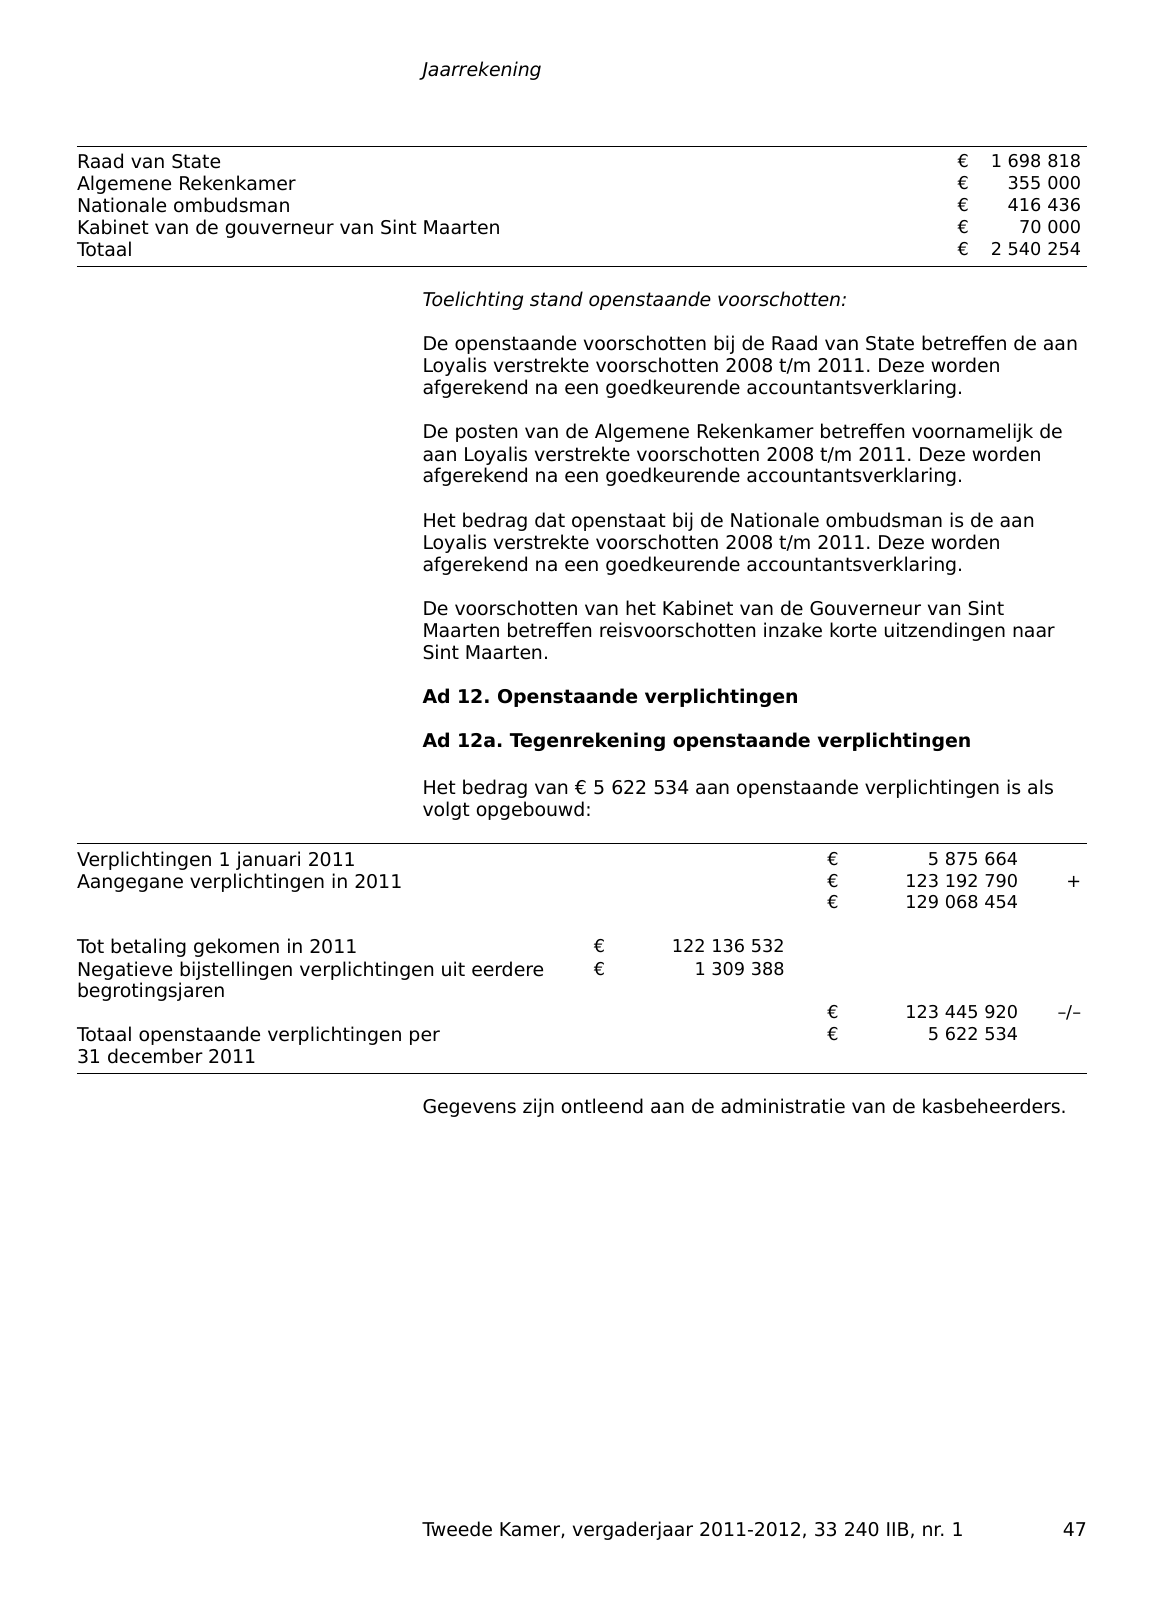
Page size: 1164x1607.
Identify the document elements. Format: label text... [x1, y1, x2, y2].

text De posten van de Algemene Rekenkamer betreffen voornamelijk de aan Loyalis verstrekte voorschotten 2008 t/m 2011. Deze worden afgerekend na een goedkeurende accountantsverklaring. [422, 421, 1087, 487]
table_cell [1024, 1024, 1087, 1073]
table_cell [557, 915, 611, 936]
table_cell [1024, 893, 1087, 914]
table_header [1024, 844, 1087, 871]
table_cell + [1024, 871, 1087, 892]
table_cell [611, 1003, 790, 1024]
table_cell 1 698 818 [974, 147, 1087, 173]
table_cell [790, 936, 844, 958]
table_cell 123 192 790 [844, 871, 1024, 892]
table_cell 2 540 254 [974, 239, 1087, 266]
table_cell € [930, 239, 974, 266]
text Gegevens zijn ontleend aan de administratie van de kasbeheerders. [422, 1096, 1087, 1118]
table_header Overzicht afgerekende voorschotten in 2011: [77, 130, 1087, 146]
table_header [611, 844, 790, 871]
table_cell [77, 893, 557, 914]
table_cell 1 309 388 [611, 959, 790, 1002]
table_cell [844, 959, 1024, 1002]
table_cell € [790, 1024, 844, 1073]
table_cell 123 445 920 [844, 1003, 1024, 1024]
table_cell € [790, 893, 844, 914]
subtitle Ad 12. Openstaande verplichtingen [422, 686, 1087, 708]
table_cell 416 436 [974, 195, 1087, 217]
table_cell € [790, 1003, 844, 1024]
table_cell [557, 1003, 611, 1024]
table_cell [77, 1003, 557, 1024]
text De openstaande voorschotten bij de Raad van State betreffen de aan Loyalis verstrekte voorschotten 2008 t/m 2011. Deze worden afgerekend na een goedkeurende accountantsverklaring. [422, 333, 1087, 399]
table_cell Negatieve bijstellingen verplichtingen uit eerdere begrotingsjaren [77, 959, 557, 1002]
subtitle Ad 12a. Tegenrekening openstaande verplichtingen [422, 730, 1087, 752]
table_cell € [930, 173, 974, 195]
table_cell 129 068 454 [844, 893, 1024, 914]
table_cell [611, 915, 790, 936]
table_cell € [930, 195, 974, 217]
table_cell [1024, 959, 1087, 1002]
table_cell [790, 959, 844, 1002]
table_cell Algemene Rekenkamer [77, 173, 929, 195]
table_cell € [557, 936, 611, 958]
table_cell [611, 893, 790, 914]
table_cell Totaal openstaande verplichtingen per 31 december 2011 [77, 1024, 557, 1073]
table_cell 122 136 532 [611, 936, 790, 958]
table_header 5 875 664 [844, 844, 1024, 871]
table_cell Nationale ombudsman [77, 195, 929, 217]
table_cell € [557, 959, 611, 1002]
table_cell Tot betaling gekomen in 2011 [77, 936, 557, 958]
table_cell [844, 915, 1024, 936]
subtitle Toelichting stand openstaande voorschotten: [422, 289, 1087, 311]
table_cell 5 622 534 [844, 1024, 1024, 1073]
text Het bedrag dat openstaat bij de Nationale ombudsman is de aan Loyalis verstrekte voorschotten 2008 t/m 2011. Deze worden afgerekend na een goedkeurende accountantsverklaring. [422, 509, 1087, 576]
text De voorschotten van het Kabinet van de Gouverneur van Sint Maarten betreffen reisvoorschotten inzake korte uitzendingen naar Sint Maarten. [422, 598, 1087, 664]
table_cell [1024, 915, 1087, 936]
table_cell [557, 893, 611, 914]
text Het bedrag van € 5 622 534 aan openstaande verplichtingen is als volgt opgebouwd: [422, 777, 1087, 821]
table_cell [77, 915, 557, 936]
table_cell 355 000 [974, 173, 1087, 195]
table_cell Raad van State [77, 147, 929, 173]
table_cell [844, 936, 1024, 958]
table_cell [611, 1024, 790, 1073]
table_cell Aangegane verplichtingen in 2011 [77, 871, 557, 892]
table_cell € [930, 217, 974, 239]
table_cell € [930, 147, 974, 173]
table_cell [557, 871, 611, 892]
table_header [557, 844, 611, 871]
table_cell [611, 871, 790, 892]
table_cell [557, 1024, 611, 1073]
table_cell Totaal [77, 239, 929, 266]
table_header Verplichtingen 1 januari 2011 [77, 844, 557, 871]
table_header € [790, 844, 844, 871]
table_cell Kabinet van de gouverneur van Sint Maarten [77, 217, 929, 239]
table_cell [1024, 936, 1087, 958]
table_cell –/– [1024, 1003, 1087, 1024]
table_cell [790, 915, 844, 936]
table_cell € [790, 871, 844, 892]
table_cell 70 000 [974, 217, 1087, 239]
